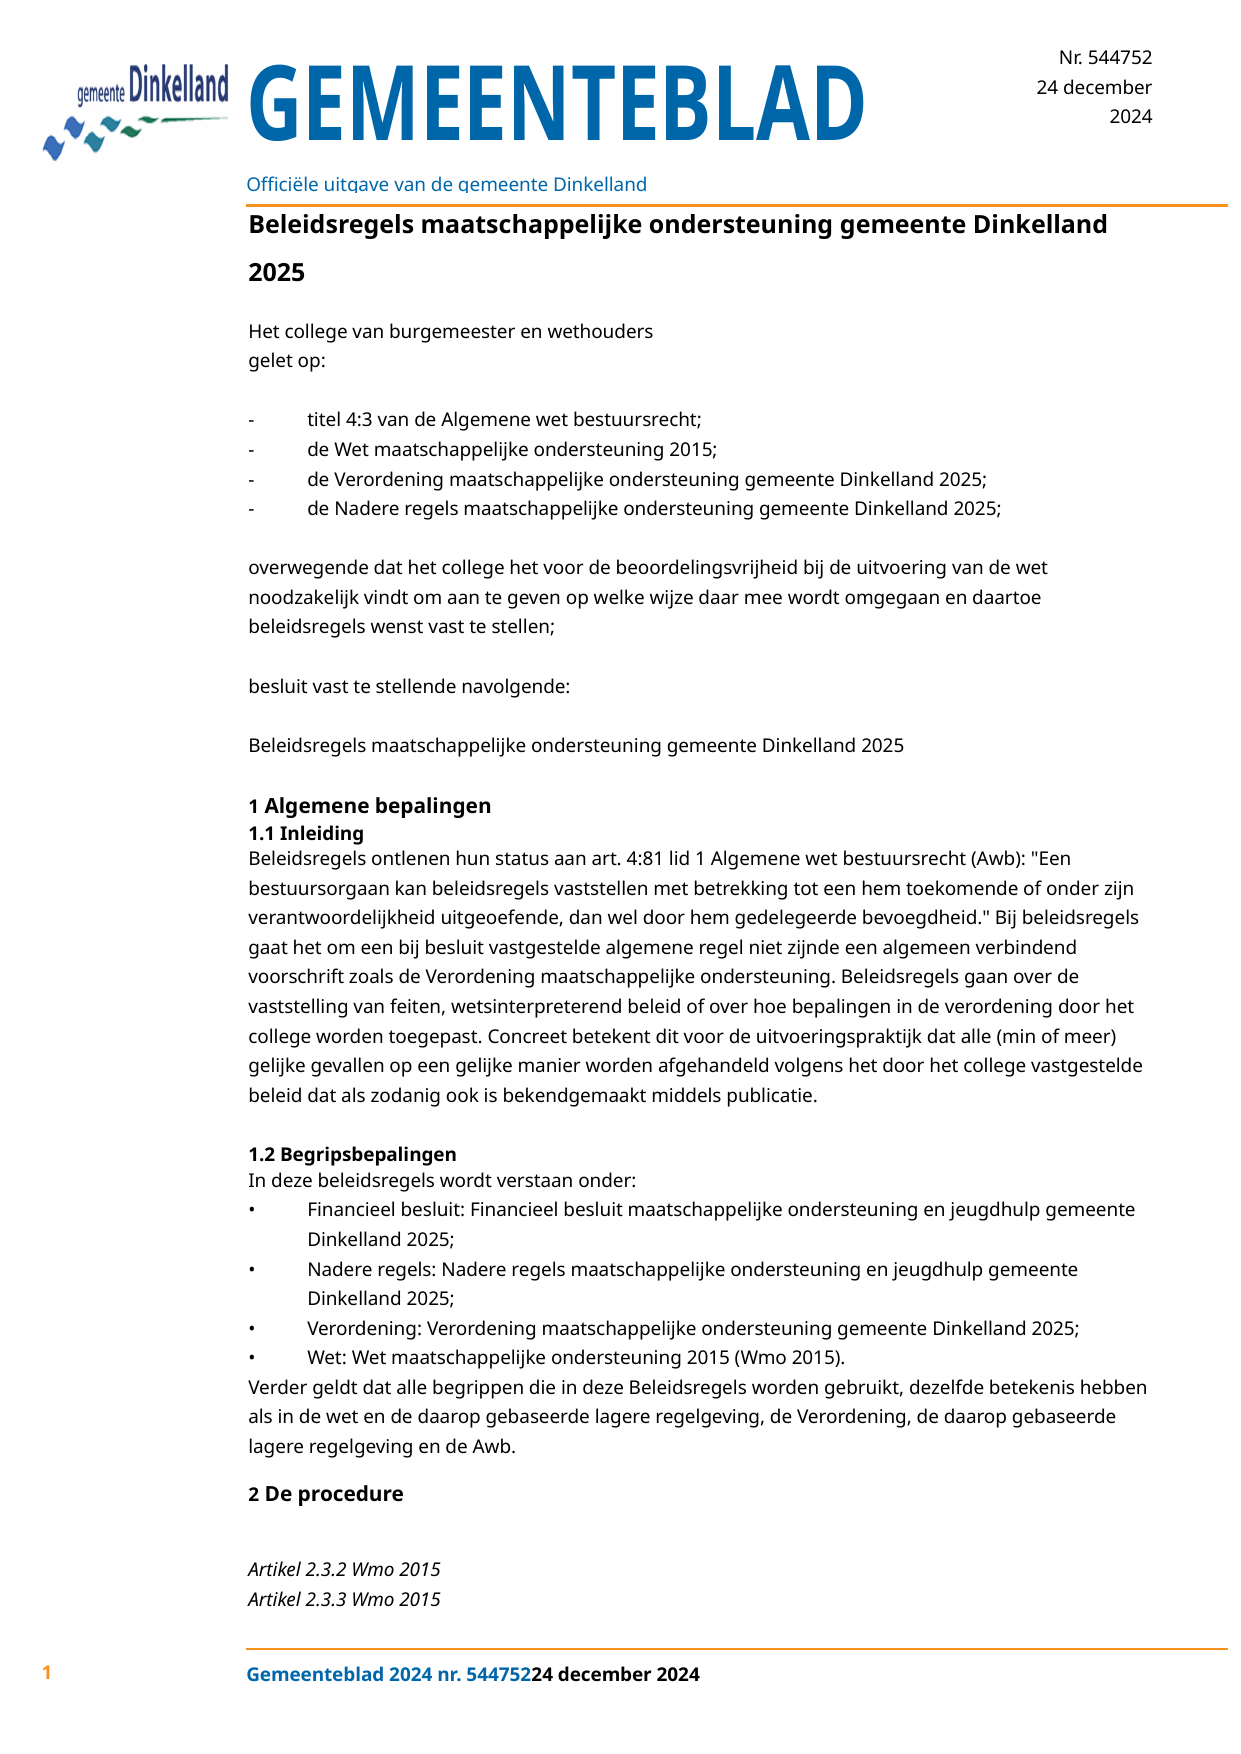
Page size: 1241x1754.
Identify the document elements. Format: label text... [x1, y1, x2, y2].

list Verordening: Verordening maatschappelijke ondersteuning gemeente Dinkelland 2025; [248, 1315, 1152, 1341]
text Beleidsregels maatschappelijke ondersteuning gemeente Dinkelland 2025 [248, 732, 1152, 758]
text Artikel 2.3.2 Wmo 2015 [248, 1557, 1152, 1582]
text 2 De procedure [248, 1479, 1152, 1507]
list Wet: Wet maatschappelijke ondersteuning 2015 (Wmo 2015). [248, 1344, 1152, 1370]
text 1.1 Inleiding [248, 820, 1152, 845]
text Verder geldt dat alle begrippen die in deze Beleidsregels worden gebruikt, dezelfde betekenis hebben als in de wet en de daarop gebaseerde lagere regelgeving, de Verordening, de daarop gebaseerde lagere regelgeving en de Awb. [248, 1374, 1152, 1459]
text overwegende dat het college het voor de beoordelingsvrijheid bij de uitvoering van de wet noodzakelijk vindt om aan te geven op welke wijze daar mee wordt omgegaan en daartoe beleidsregels wenst vast te stellen; [248, 554, 1152, 639]
text besluit vast te stellende navolgende: [248, 673, 1152, 699]
list Nadere regels: Nadere regels maatschappelijke ondersteuning en jeugdhulp gemeente Dinkelland 2025; [248, 1256, 1152, 1311]
list de Verordening maatschappelijke ondersteuning gemeente Dinkelland 2025; [248, 466, 1152, 492]
text Beleidsregels maatschappelijke ondersteuning gemeente Dinkelland 2025 [248, 207, 1152, 288]
text gelet op: [248, 347, 1152, 373]
picture [41, 47, 231, 172]
text Het college van burgemeester en wethouders [248, 318, 1152, 344]
list de Nadere regels maatschappelijke ondersteuning gemeente Dinkelland 2025; [248, 495, 1152, 521]
text In deze beleidsregels wordt verstaan onder: [248, 1167, 1152, 1193]
list Financieel besluit: Financieel besluit maatschappelijke ondersteuning en jeugdhulp gemeente Dinkelland 2025; [248, 1197, 1152, 1252]
text Beleidsregels ontlenen hun status aan art. 4:81 lid 1 Algemene wet bestuursrecht (Awb): "Een bestuursorgaan kan beleidsregels vaststellen met betrekking tot een hem toekomende of onder zijn verantwoordelijkheid uitgeoefende, dan wel door hem gedelegeerde bevoegdheid." Bij beleidsregels gaat het om een bij besluit vastgestelde algemene regel niet zijnde een algemeen verbindend voorschrift zoals de Verordening maatschappelijke ondersteuning. Beleidsregels gaan over de vaststelling van feiten, wetsinterpreterend beleid of over hoe bepalingen in de verordening door het college worden toegepast. Concreet betekent dit voor de uitvoeringspraktijk dat alle (min of meer) gelijke gevallen op een gelijke manier worden afgehandeld volgens het door het college vastgestelde beleid dat als zodanig ook is bekendgemaakt middels publicatie. [248, 845, 1152, 1108]
list titel 4:3 van de Algemene wet bestuursrecht; [248, 407, 1152, 432]
text 1 Algemene bepalingen [248, 791, 1152, 820]
list de Wet maatschappelijke ondersteuning 2015; [248, 436, 1152, 462]
text Artikel 2.3.3 Wmo 2015 [248, 1586, 1152, 1612]
text 1.2 Begripsbepalingen [248, 1141, 1152, 1167]
